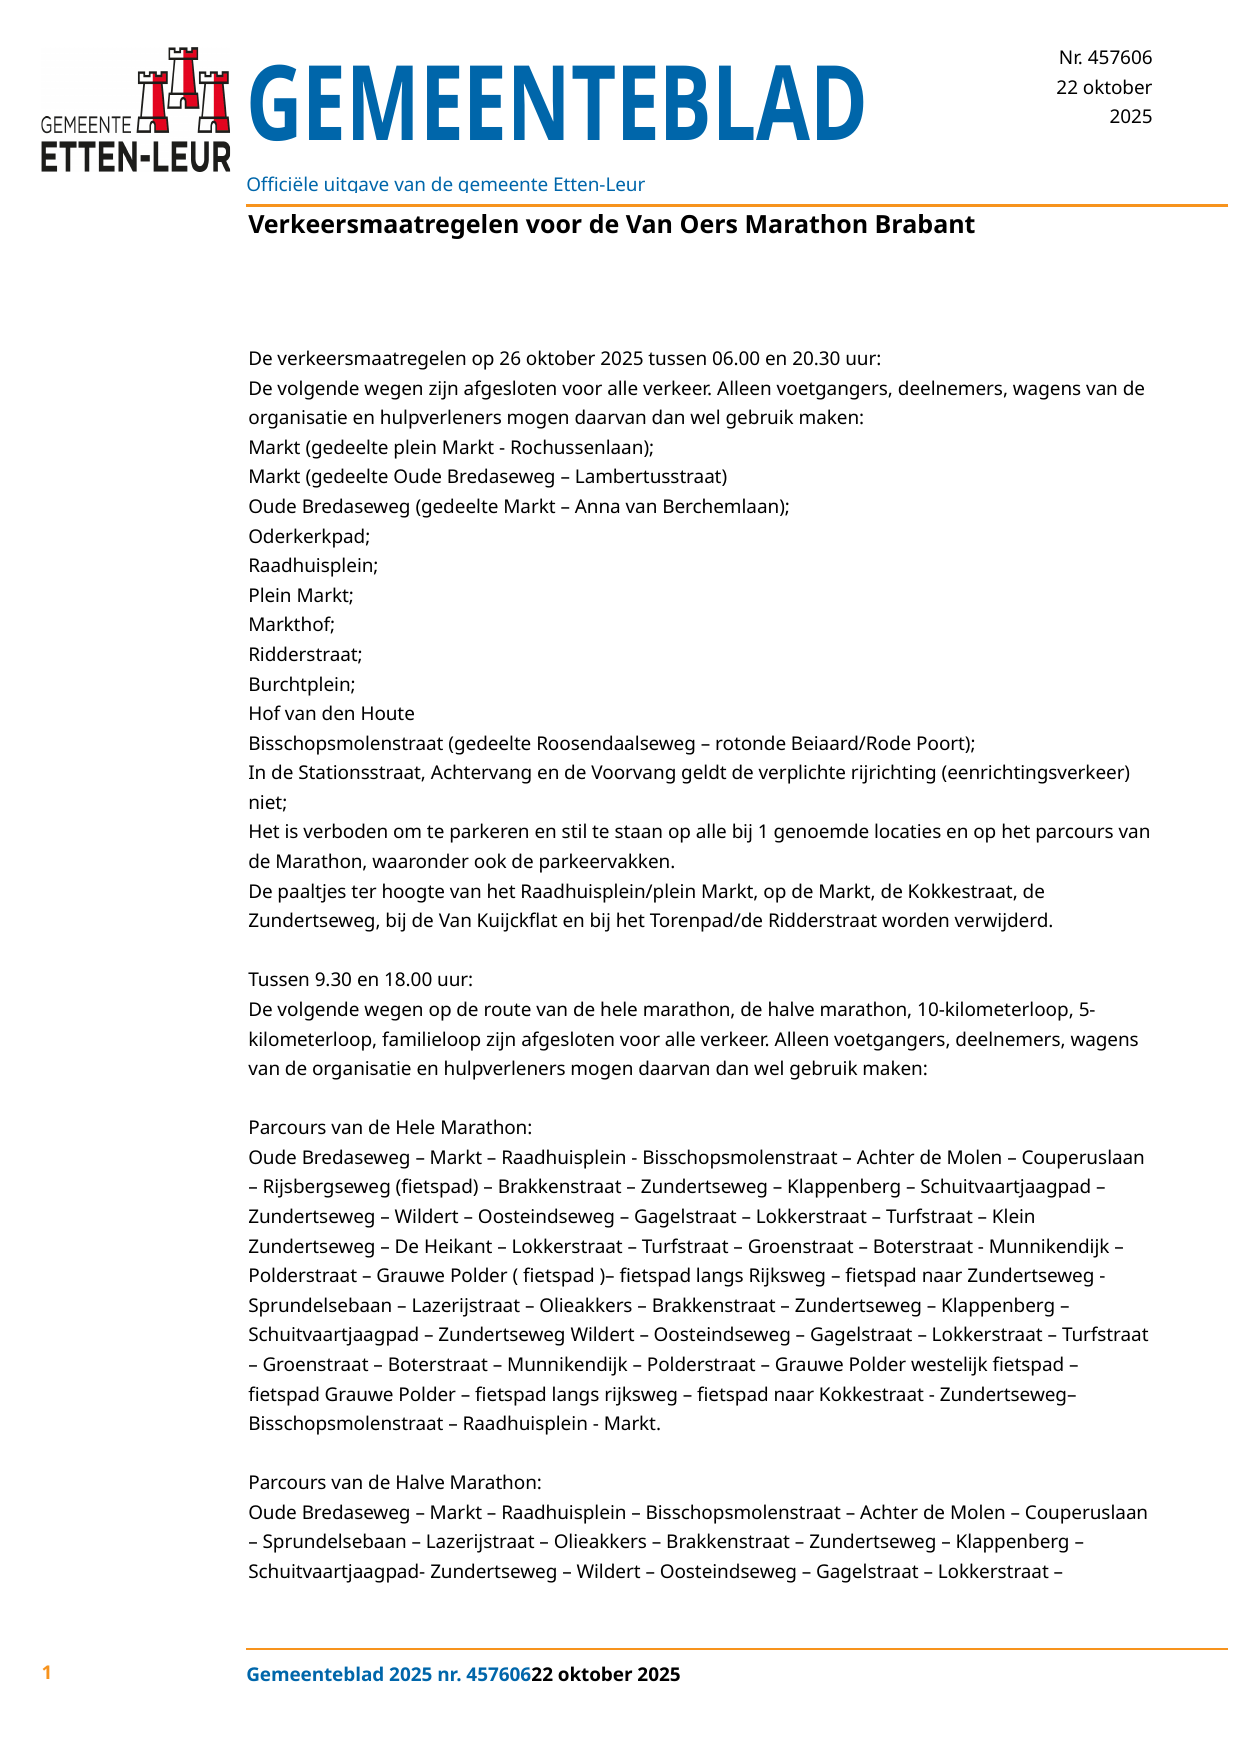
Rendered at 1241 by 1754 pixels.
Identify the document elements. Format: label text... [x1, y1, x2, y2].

text Markt (gedeelte Oude Bredaseweg – Lambertusstraat) [248, 464, 1152, 489]
text Markthof; [248, 612, 1152, 637]
text Oude Bredaseweg – Markt – Raadhuisplein - Bisschopsmolenstraat – Achter de Molen – Couperuslaan – Rijsbergseweg (fietspad) – Brakkenstraat – Zundertseweg – Klappenberg – Schuitvaartjaagpad – Zundertseweg – Wildert – Oosteindseweg – Gagelstraat – Lokkerstraat – Turfstraat – Klein Zundertseweg – De Heikant – Lokkerstraat – Turfstraat – Groenstraat – Boterstraat - Munnikendijk – Polderstraat – Grauwe Polder ( fietspad )– fietspad langs Rijksweg – fietspad naar Zundertseweg - Sprundelsebaan – Lazerijstraat – Olieakkers – Brakkenstraat – Zundertseweg – Klappenberg – Schuitvaartjaagpad – Zundertseweg Wildert – Oosteindseweg – Gagelstraat – Lokkerstraat – Turfstraat – Groenstraat – Boterstraat – Munnikendijk – Polderstraat – Grauwe Polder westelijk fietspad – fietspad Grauwe Polder – fietspad langs rijksweg – fietspad naar Kokkestraat - Zundertseweg– Bisschopsmolenstraat – Raadhuisplein - Markt. [248, 1144, 1152, 1436]
text Parcours van de Halve Marathon: [248, 1469, 1152, 1495]
text Tussen 9.30 en 18.00 uur: [248, 967, 1152, 992]
text Oude Bredaseweg (gedeelte Markt – Anna van Berchemlaan); [248, 493, 1152, 519]
text Raadhuisplein; [248, 552, 1152, 578]
text De volgende wegen op de route van de hele marathon, de halve marathon, 10-kilometerloop, 5-kilometerloop, familieloop zijn afgesloten voor alle verkeer. Alleen voetgangers, deelnemers, wagens van de organisatie en hulpverleners mogen daarvan dan wel gebruik maken: [248, 996, 1152, 1081]
text Oude Bredaseweg – Markt – Raadhuisplein – Bisschopsmolenstraat – Achter de Molen – Couperuslaan – Sprundelsebaan – Lazerijstraat – Olieakkers – Brakkenstraat – Zundertseweg – Klappenberg – Schuitvaartjaagpad- Zundertseweg – Wildert – Oosteindseweg – Gagelstraat – Lokkerstraat – [248, 1499, 1152, 1584]
text Markt (gedeelte plein Markt - Rochussenlaan); [248, 434, 1152, 460]
text Burchtplein; [248, 671, 1152, 696]
text In de Stationsstraat, Achtervang en de Voorvang geldt de verplichte rijrichting (eenrichtingsverkeer) niet; [248, 759, 1152, 815]
text De paaltjes ter hoogte van het Raadhuisplein/plein Markt, op de Markt, de Kokkestraat, de Zundertseweg, bij de Van Kuijckflat en bij het Torenpad/de Ridderstraat worden verwijderd. [248, 878, 1152, 933]
picture [41, 47, 231, 172]
text De verkeersmaatregelen op 26 oktober 2025 tussen 06.00 en 20.30 uur: [248, 345, 1152, 371]
text Bisschopsmolenstraat (gedeelte Roosendaalseweg – rotonde Beiaard/Rode Poort); [248, 730, 1152, 756]
text De volgende wegen zijn afgesloten voor alle verkeer. Alleen voetgangers, deelnemers, wagens van de organisatie en hulpverleners mogen daarvan dan wel gebruik maken: [248, 375, 1152, 430]
text Ridderstraat; [248, 641, 1152, 667]
text Plein Markt; [248, 582, 1152, 608]
text Het is verboden om te parkeren en stil te staan op alle bij 1 genoemde locaties en op het parcours van de Marathon, waaronder ook de parkeervakken. [248, 819, 1152, 874]
text Hof van den Houte [248, 700, 1152, 726]
text Parcours van de Hele Marathon: [248, 1114, 1152, 1140]
text Oderkerkpad; [248, 523, 1152, 548]
text Verkeersmaatregelen voor de Van Oers Marathon Brabant [248, 207, 1152, 241]
